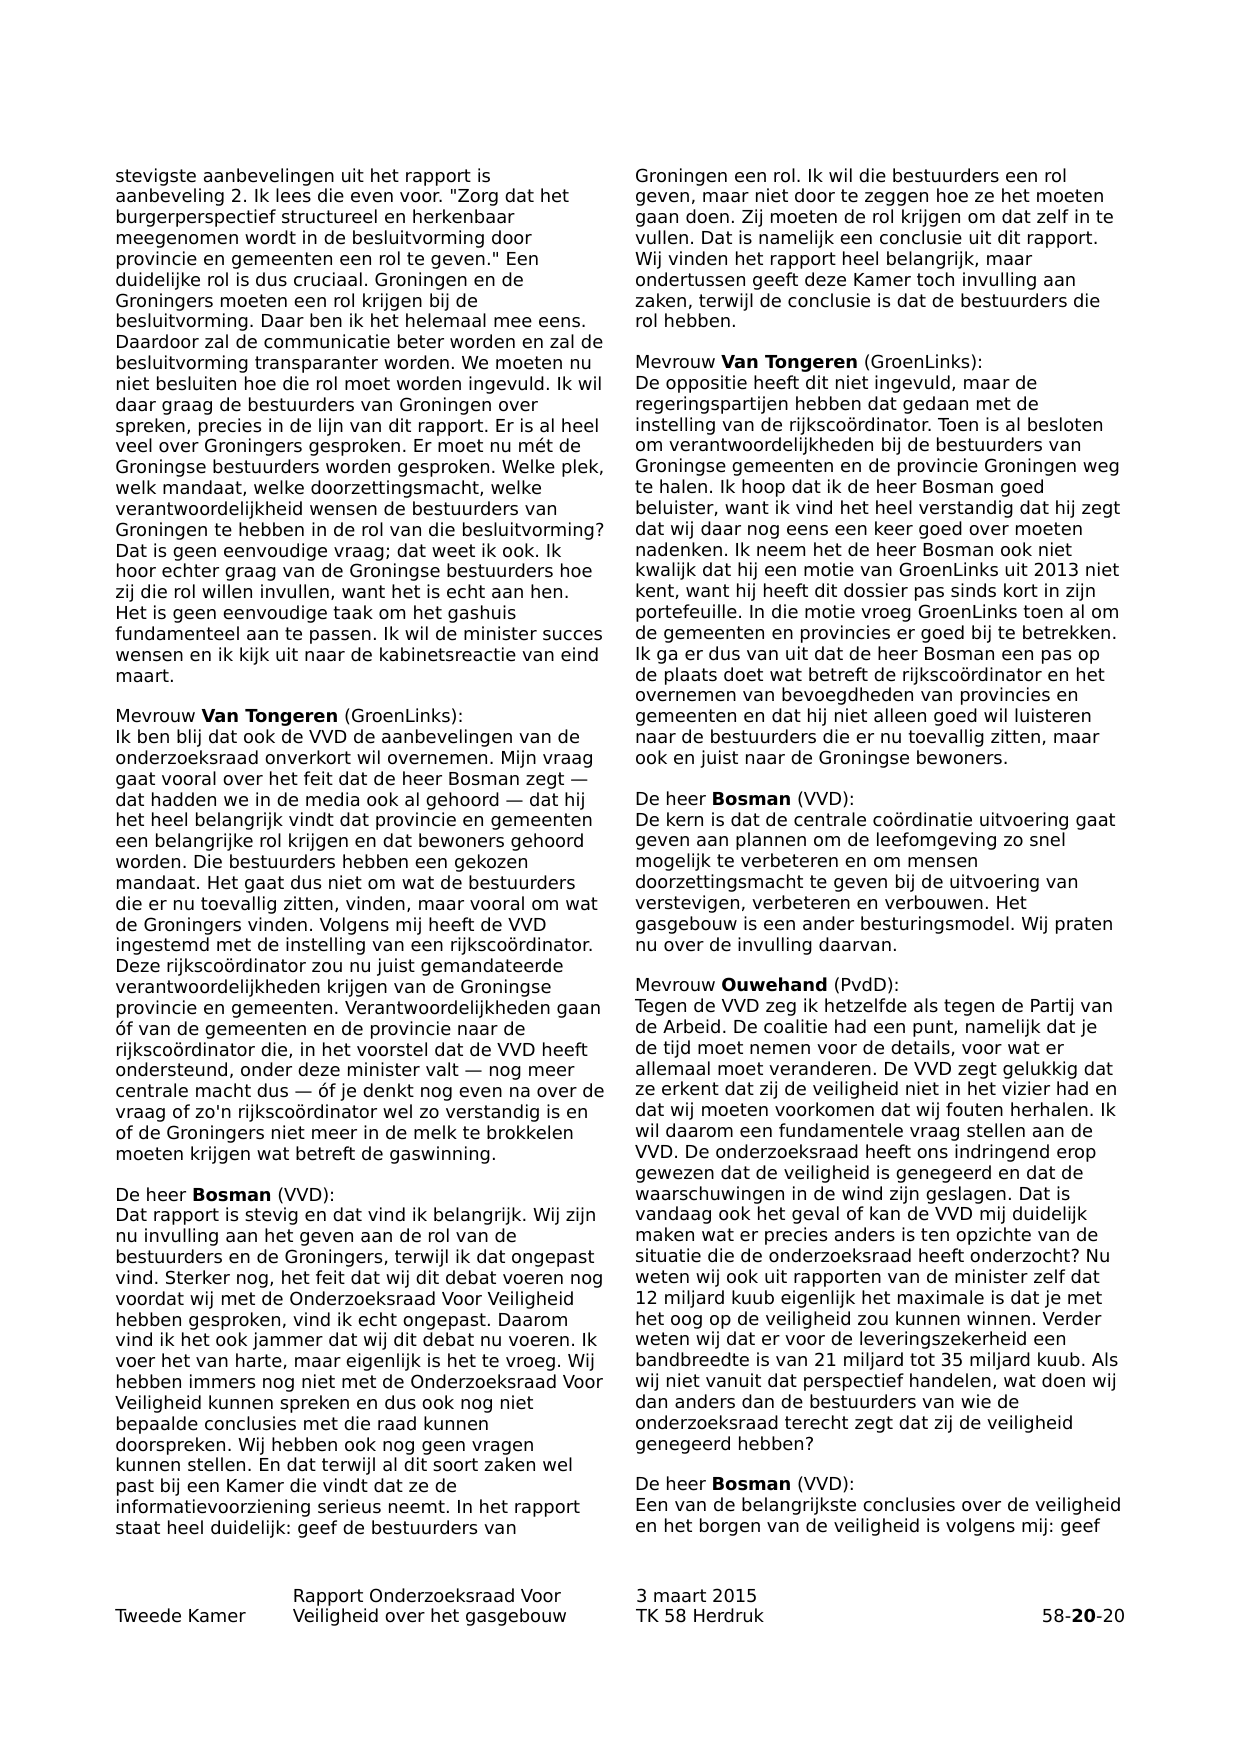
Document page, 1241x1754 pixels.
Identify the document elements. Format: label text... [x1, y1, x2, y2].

text De heer Bosman (VVD): [635, 788, 1125, 809]
text Mevrouw Van Tongeren (GroenLinks): [115, 706, 605, 727]
text Ik ben blij dat ook de VVD de aanbevelingen van de onderzoeksraad onverkort wil overnemen. Mijn vraag gaat vooral over het feit dat de heer Bosman zegt — dat hadden we in de media ook al gehoord — dat hij het heel belangrijk vindt dat provincie en gemeenten een belangrijke rol krijgen en dat bewoners gehoord worden. Die bestuurders hebben een gekozen mandaat. Het gaat dus niet om wat de bestuurders die er nu toevallig zitten, vinden, maar vooral om wat de Groningers vinden. Volgens mij heeft de VVD ingestemd met de instelling van een rijkscoördinator. Deze rijkscoördinator zou nu juist gemandateerde verantwoordelijkheden krijgen van de Groningse provincie en gemeenten. Verantwoordelijkheden gaan óf van de gemeenten en de provincie naar de rijkscoördinator die, in het voorstel dat de VVD heeft ondersteund, onder deze minister valt — nog meer centrale macht dus — óf je denkt nog even na over de vraag of zo'n rijkscoördinator wel zo verstandig is en of de Groningers niet meer in de melk te brokkelen moeten krijgen wat betreft de gaswinning. [115, 727, 605, 1164]
text Mevrouw Ouwehand (PvdD): [635, 975, 1125, 996]
text Dat rapport is stevig en dat vind ik belangrijk. Wij zijn nu invulling aan het geven aan de rol van de bestuurders en de Groningers, terwijl ik dat ongepast vind. Sterker nog, het feit dat wij dit debat voeren nog voordat wij met de Onderzoeksraad Voor Veiligheid hebben gesproken, vind ik echt ongepast. Daarom vind ik het ook jammer dat wij dit debat nu voeren. Ik voer het van harte, maar eigenlijk is het te vroeg. Wij hebben immers nog niet met de Onderzoeksraad Voor Veiligheid kunnen spreken en dus ook nog niet bepaalde conclusies met die raad kunnen doorspreken. Wij hebben ook nog geen vragen kunnen stellen. En dat terwijl al dit soort zaken wel past bij een Kamer die vindt dat ze de informatievoorziening serieus neemt. In het rapport staat heel duidelijk: geef de bestuurders van [115, 1205, 605, 1538]
text stevigste aanbevelingen uit het rapport is aanbeveling 2. Ik lees die even voor. "Zorg dat het burgerperspectief structureel en herkenbaar meegenomen wordt in de besluitvorming door provincie en gemeenten een rol te geven." Een duidelijke rol is dus cruciaal. Groningen en de Groningers moeten een rol krijgen bij de besluitvorming. Daar ben ik het helemaal mee eens. Daardoor zal de communicatie beter worden en zal de besluitvorming transparanter worden. We moeten nu niet besluiten hoe die rol moet worden ingevuld. Ik wil daar graag de bestuurders van Groningen over spreken, precies in de lijn van dit rapport. Er is al heel veel over Groningers gesproken. Er moet nu mét de Groningse bestuurders worden gesproken. Welke plek, welk mandaat, welke doorzettingsmacht, welke verantwoordelijkheid wensen de bestuurders van Groningen te hebben in de rol van die besluitvorming? Dat is geen eenvoudige vraag; dat weet ik ook. Ik hoor echter graag van de Groningse bestuurders hoe zij die rol willen invullen, want het is echt aan hen. Het is geen eenvoudige taak om het gashuis fundamenteel aan te passen. Ik wil de minister succes wensen en ik kijk uit naar de kabinetsreactie van eind maart. [115, 165, 605, 686]
text De kern is dat de centrale coördinatie uitvoering gaat geven aan plannen om de leefomgeving zo snel mogelijk te verbeteren en om mensen doorzettingsmacht te geven bij de uitvoering van verstevigen, verbeteren en verbouwen. Het gasgebouw is een ander besturingsmodel. Wij praten nu over de invulling daarvan. [635, 809, 1125, 955]
text Groningen een rol. Ik wil die bestuurders een rol geven, maar niet door te zeggen hoe ze het moeten gaan doen. Zij moeten de rol krijgen om dat zelf in te vullen. Dat is namelijk een conclusie uit dit rapport. Wij vinden het rapport heel belangrijk, maar ondertussen geeft deze Kamer toch invulling aan zaken, terwijl de conclusie is dat de bestuurders die rol hebben. [635, 165, 1125, 332]
text Mevrouw Van Tongeren (GroenLinks): [635, 352, 1125, 373]
text De heer Bosman (VVD): [635, 1474, 1125, 1495]
text De heer Bosman (VVD): [115, 1184, 605, 1205]
text Tegen de VVD zeg ik hetzelfde als tegen de Partij van de Arbeid. De coalitie had een punt, namelijk dat je de tijd moet nemen voor de details, voor wat er allemaal moet veranderen. De VVD zegt gelukkig dat ze erkent dat zij de veiligheid niet in het vizier had en dat wij moeten voorkomen dat wij fouten herhalen. Ik wil daarom een fundamentele vraag stellen aan de VVD. De onderzoeksraad heeft ons indringend erop gewezen dat de veiligheid is genegeerd en dat de waarschuwingen in de wind zijn geslagen. Dat is vandaag ook het geval of kan de VVD mij duidelijk maken wat er precies anders is ten opzichte van de situatie die de onderzoeksraad heeft onderzocht? Nu weten wij ook uit rapporten van de minister zelf dat 12 miljard kuub eigenlijk het maximale is dat je met het oog op de veiligheid zou kunnen winnen. Verder weten wij dat er voor de leveringszekerheid een bandbreedte is van 21 miljard tot 35 miljard kuub. Als wij niet vanuit dat perspectief handelen, wat doen wij dan anders dan de bestuurders van wie de onderzoeksraad terecht zegt dat zij de veiligheid genegeerd hebben? [635, 996, 1125, 1454]
text Een van de belangrijkste conclusies over de veiligheid en het borgen van de veiligheid is volgens mij: geef [635, 1495, 1125, 1537]
text De oppositie heeft dit niet ingevuld, maar de regeringspartijen hebben dat gedaan met de instelling van de rijkscoördinator. Toen is al besloten om verantwoordelijkheden bij de bestuurders van Groningse gemeenten en de provincie Groningen weg te halen. Ik hoop dat ik de heer Bosman goed beluister, want ik vind het heel verstandig dat hij zegt dat wij daar nog eens een keer goed over moeten nadenken. Ik neem het de heer Bosman ook niet kwalijk dat hij een motie van GroenLinks uit 2013 niet kent, want hij heeft dit dossier pas sinds kort in zijn portefeuille. In die motie vroeg GroenLinks toen al om de gemeenten en provincies er goed bij te betrekken. Ik ga er dus van uit dat de heer Bosman een pas op de plaats doet wat betreft de rijkscoördinator en het overnemen van bevoegdheden van provincies en gemeenten en dat hij niet alleen goed wil luisteren naar de bestuurders die er nu toevallig zitten, maar ook en juist naar de Groningse bewoners. [635, 373, 1125, 768]
